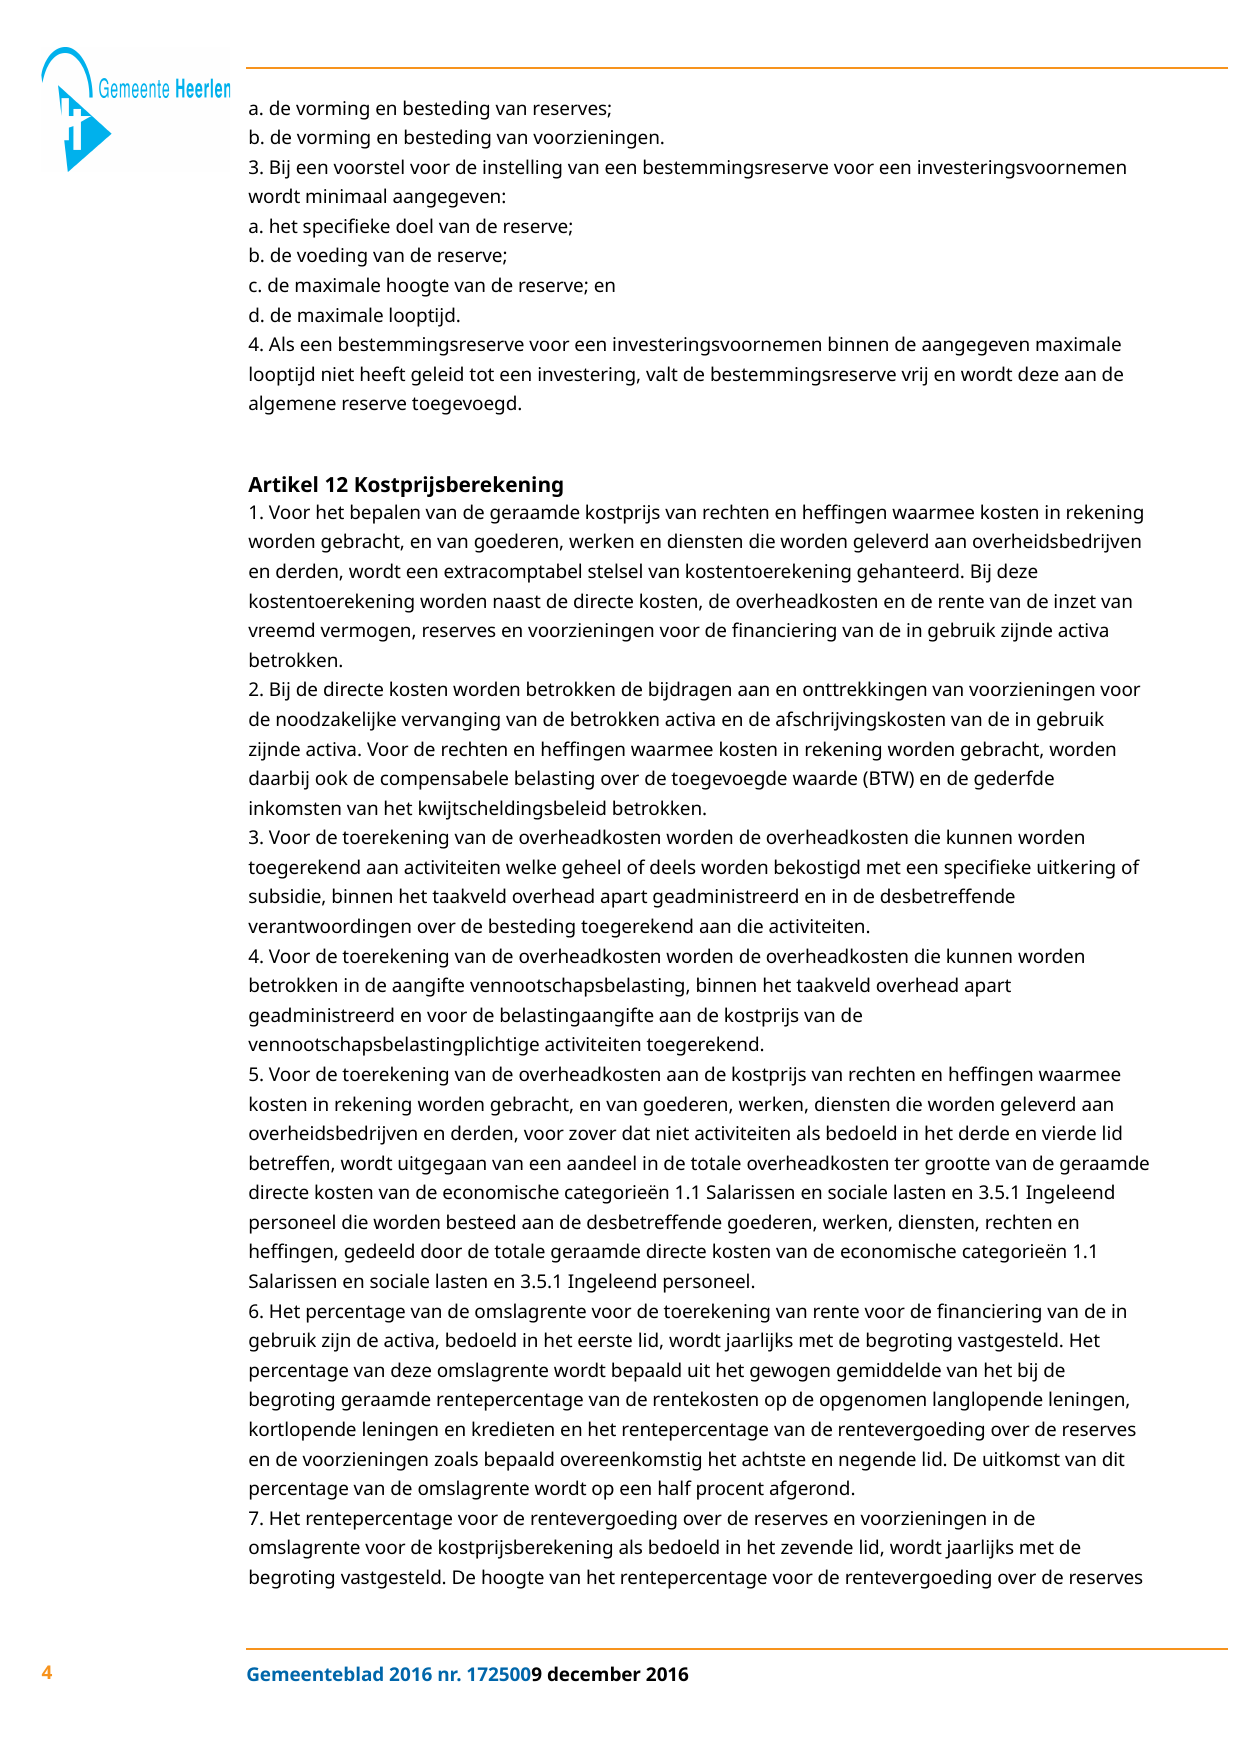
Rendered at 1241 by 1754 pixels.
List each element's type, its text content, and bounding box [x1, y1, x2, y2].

text 6. Het percentage van de omslagrente voor de toerekening van rente voor de financiering van de in gebruik zijn de activa, bedoeld in het eerste lid, wordt jaarlijks met de begroting vastgesteld. Het percentage van deze omslagrente wordt bepaald uit het gewogen gemiddelde van het bij de begroting geraamde rentepercentage van de rentekosten op de opgenomen langlopende leningen, kortlopende leningen en kredieten en het rentepercentage van de rentevergoeding over de reserves en de voorzieningen zoals bepaald overeenkomstig het achtste en negende lid. De uitkomst van dit percentage van de omslagrente wordt op een half procent afgerond. [248, 1298, 1152, 1501]
picture [41, 47, 58, 70]
text 7. Het rentepercentage voor de rentevergoeding over de reserves en voorzieningen in de omslagrente voor de kostprijsberekening als bedoeld in het zevende lid, wordt jaarlijks met de begroting vastgesteld. De hoogte van het rentepercentage voor de rentevergoeding over de reserves [248, 1505, 1152, 1590]
text 4. Voor de toerekening van de overheadkosten worden de overheadkosten die kunnen worden betrokken in de aangifte vennootschapsbelasting, binnen het taakveld overhead apart geadministreerd en voor de belastingaangifte aan de kostprijs van de vennootschapsbelastingplichtige activiteiten toegerekend. [248, 943, 1152, 1057]
text a. het specifieke doel van de reserve; [248, 213, 1152, 239]
text 4. Als een bestemmingsreserve voor een investeringsvoornemen binnen de aangegeven maximale looptijd niet heeft geleid tot een investering, valt de bestemmingsreserve vrij en wordt deze aan de algemene reserve toegevoegd. [248, 331, 1152, 416]
text b. de voeding van de reserve; [248, 243, 1152, 268]
text a. de vorming en besteding van reserves; [248, 95, 1152, 121]
text c. de maximale hoogte van de reserve; en [248, 272, 1152, 298]
text d. de maximale looptijd. [248, 302, 1152, 328]
text b. de vorming en besteding van voorzieningen. [248, 124, 1152, 150]
text 3. Bij een voorstel voor de instelling van een bestemmingsreserve voor een investeringsvoornemen wordt minimaal aangegeven: [248, 154, 1152, 209]
text 2. Bij de directe kosten worden betrokken de bijdragen aan en onttrekkingen van voorzieningen voor de noodzakelijke vervanging van de betrokken activa en de afschrijvingskosten van de in gebruik zijnde activa. Voor de rechten en heffingen waarmee kosten in rekening worden gebracht, worden daarbij ook de compensabele belasting over de toegevoegde waarde (BTW) en de gederfde inkomsten van het kwijtscheldingsbeleid betrokken. [248, 677, 1152, 821]
text 1. Voor het bepalen van de geraamde kostprijs van rechten en heffingen waarmee kosten in rekening worden gebracht, en van goederen, werken en diensten die worden geleverd aan overheidsbedrijven en derden, wordt een extracomptabel stelsel van kostentoerekening gehanteerd. Bij deze kostentoerekening worden naast de directe kosten, de overheadkosten en de rente van de inzet van vreemd vermogen, reserves en voorzieningen voor de financiering van de in gebruik zijnde activa betrokken. [248, 499, 1152, 673]
text 5. Voor de toerekening van de overheadkosten aan de kostprijs van rechten en heffingen waarmee kosten in rekening worden gebracht, en van goederen, werken, diensten die worden geleverd aan overheidsbedrijven en derden, voor zover dat niet activiteiten als bedoeld in het derde en vierde lid betreffen, wordt uitgegaan van een aandeel in de totale overheadkosten ter grootte van de geraamde directe kosten van de economische categorieën 1.1 Salarissen en sociale lasten en 3.5.1 Ingeleend personeel die worden besteed aan de desbetreffende goederen, werken, diensten, rechten en heffingen, gedeeld door de totale geraamde directe kosten van de economische categorieën 1.1 Salarissen en sociale lasten en 3.5.1 Ingeleend personeel. [248, 1061, 1152, 1294]
text Artikel 12 Kostprijsberekening [248, 471, 1152, 499]
text 3. Voor de toerekening van de overheadkosten worden de overheadkosten die kunnen worden toegerekend aan activiteiten welke geheel of deels worden bekostigd met een specifieke uitkering of subsidie, binnen het taakveld overhead apart geadministreerd en in de desbetreffende verantwoordingen over de besteding toegerekend aan die activiteiten. [248, 824, 1152, 939]
picture [41, 47, 231, 172]
